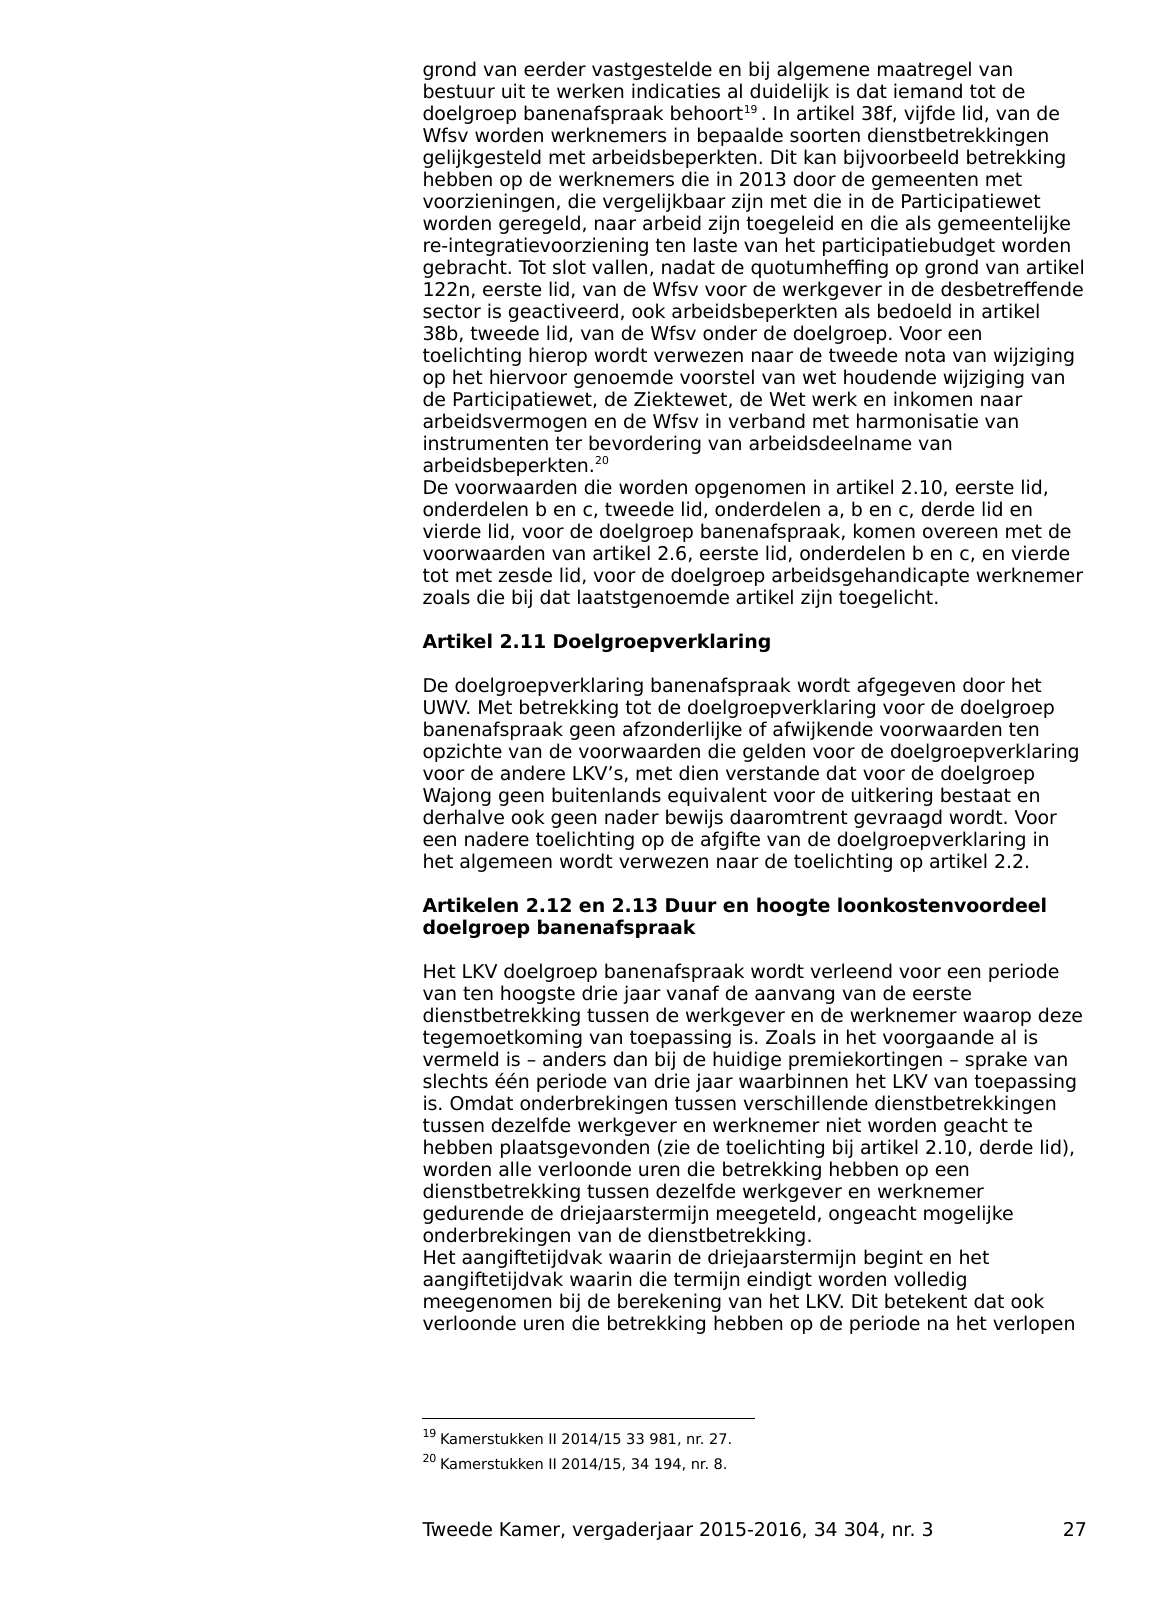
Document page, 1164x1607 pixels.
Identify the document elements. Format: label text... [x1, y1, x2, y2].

text De voorwaarden die worden opgenomen in artikel 2.10, eerste lid, onderdelen b en c, tweede lid, onderdelen a, b en c, derde lid en vierde lid, voor de doelgroep banenafspraak, komen overeen met de voorwaarden van artikel 2.6, eerste lid, onderdelen b en c, en vierde tot met zesde lid, voor de doelgroep arbeidsgehandicapte werknemer zoals die bij dat laatstgenoemde artikel zijn toegelicht. [422, 477, 1087, 608]
text Kamerstukken II 2014/15 33 981, nr. 27. [422, 1427, 1087, 1449]
text Kamerstukken II 2014/15, 34 194, nr. 8. [422, 1452, 1087, 1474]
subtitle Artikelen 2.12 en 2.13 Duur en hoogte loonkostenvoordeel doelgroep banenafspraak [422, 895, 1087, 939]
text grond van eerder vastgestelde en bij algemene maatregel van bestuur uit te werken indicaties al duidelijk is dat iemand tot de doelgroep banenafspraak behoort. In artikel 38f, vijfde lid, van de Wfsv worden werknemers in bepaalde soorten dienstbetrekkingen gelijkgesteld met arbeidsbeperkten. Dit kan bijvoorbeeld betrekking hebben op de werknemers die in 2013 door de gemeenten met voorzieningen, die vergelijkbaar zijn met die in de Participatiewet worden geregeld, naar arbeid zijn toegeleid en die als gemeentelijke re-integratievoorziening ten laste van het participatiebudget worden gebracht. Tot slot vallen, nadat de quotumheffing op grond van artikel 122n, eerste lid, van de Wfsv voor de werkgever in de desbetreffende sector is geactiveerd, ook arbeidsbeperkten als bedoeld in artikel 38b, tweede lid, van de Wfsv onder de doelgroep. Voor een toelichting hierop wordt verwezen naar de tweede nota van wijziging op het hiervoor genoemde voorstel van wet houdende wijziging van de Participatiewet, de Ziektewet, de Wet werk en inkomen naar arbeidsvermogen en de Wfsv in verband met harmonisatie van instrumenten ter bevordering van arbeidsdeelname van arbeidsbeperkten. [422, 59, 1087, 477]
text Het aangiftetijdvak waarin de driejaarstermijn begint en het aangiftetijdvak waarin die termijn eindigt worden volledig meegenomen bij de berekening van het LKV. Dit betekent dat ook verloonde uren die betrekking hebben op de periode na het verlopen [422, 1247, 1087, 1335]
text Het LKV doelgroep banenafspraak wordt verleend voor een periode van ten hoogste drie jaar vanaf de aanvang van de eerste dienstbetrekking tussen de werkgever en de werknemer waarop deze tegemoetkoming van toepassing is. Zoals in het voorgaande al is vermeld is – anders dan bij de huidige premiekortingen – sprake van slechts één periode van drie jaar waarbinnen het LKV van toepassing is. Omdat onderbrekingen tussen verschillende dienstbetrekkingen tussen dezelfde werkgever en werknemer niet worden geacht te hebben plaatsgevonden (zie de toelichting bij artikel 2.10, derde lid), worden alle verloonde uren die betrekking hebben op een dienstbetrekking tussen dezelfde werkgever en werknemer gedurende de driejaarstermijn meegeteld, ongeacht mogelijke onderbrekingen van de dienstbetrekking. [422, 961, 1087, 1247]
text De doelgroepverklaring banenafspraak wordt afgegeven door het UWV. Met betrekking tot de doelgroepverklaring voor de doelgroep banenafspraak geen afzonderlijke of afwijkende voorwaarden ten opzichte van de voorwaarden die gelden voor de doelgroepverklaring voor de andere LKV’s, met dien verstande dat voor de doelgroep Wajong geen buitenlands equivalent voor de uitkering bestaat en derhalve ook geen nader bewijs daaromtrent gevraagd wordt. Voor een nadere toelichting op de afgifte van de doelgroepverklaring in het algemeen wordt verwezen naar de toelichting op artikel 2.2. [422, 675, 1087, 873]
subtitle Artikel 2.11 Doelgroepverklaring [422, 631, 1087, 653]
